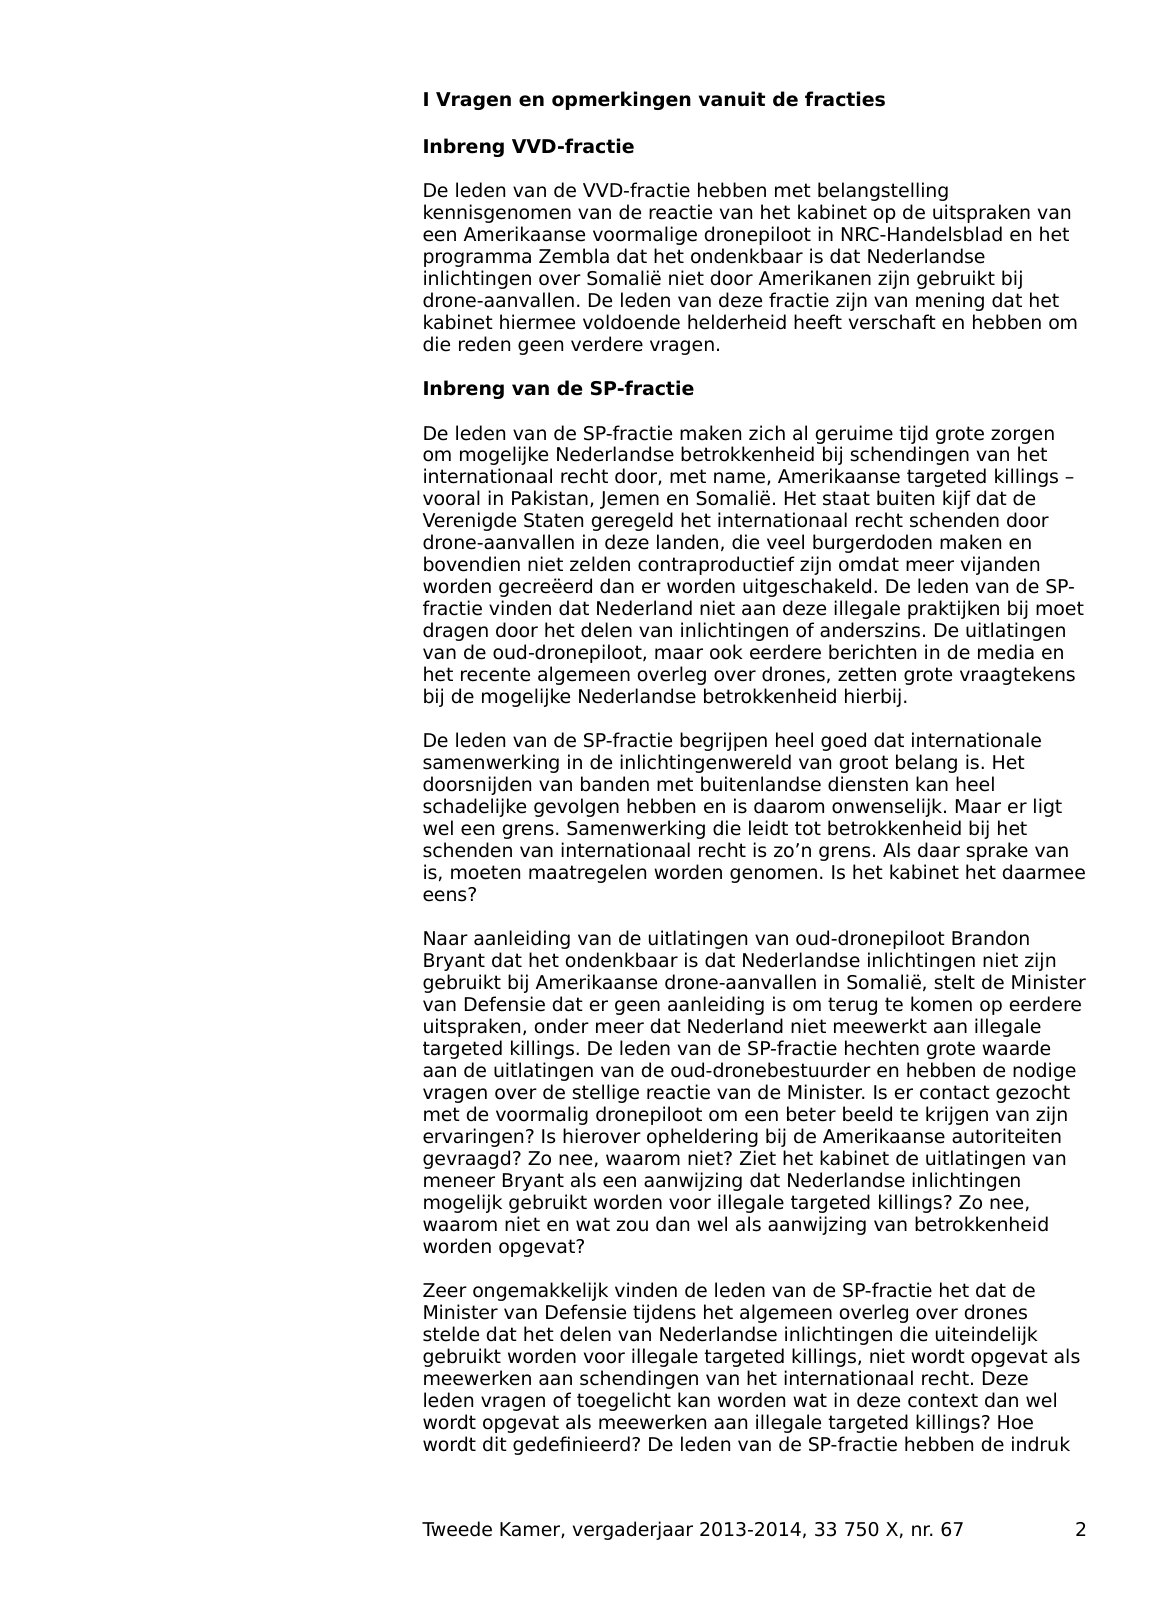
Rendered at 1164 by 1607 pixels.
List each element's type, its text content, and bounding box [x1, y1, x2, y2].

text Zeer ongemakkelijk vinden de leden van de SP-fractie het dat de Minister van Defensie tijdens het algemeen overleg over drones stelde dat het delen van Nederlandse inlichtingen die uiteindelijk gebruikt worden voor illegale targeted killings, niet wordt opgevat als meewerken aan schendingen van het internationaal recht. Deze leden vragen of toegelicht kan worden wat in deze context dan wel wordt opgevat als meewerken aan illegale targeted killings? Hoe wordt dit gedefinieerd? De leden van de SP-fractie hebben de indruk [422, 1280, 1087, 1456]
text Naar aanleiding van de uitlatingen van oud-dronepiloot Brandon Bryant dat het ondenkbaar is dat Nederlandse inlichtingen niet zijn gebruikt bij Amerikaanse drone-aanvallen in Somalië, stelt de Minister van Defensie dat er geen aanleiding is om terug te komen op eerdere uitspraken, onder meer dat Nederland niet meewerkt aan illegale targeted killings. De leden van de SP-fractie hechten grote waarde aan de uitlatingen van de oud-dronebestuurder en hebben de nodige vragen over de stellige reactie van de Minister. Is er contact gezocht met de voormalig dronepiloot om een beter beeld te krijgen van zijn ervaringen? Is hierover opheldering bij de Amerikaanse autoriteiten gevraagd? Zo nee, waarom niet? Ziet het kabinet de uitlatingen van meneer Bryant als een aanwijzing dat Nederlandse inlichtingen mogelijk gebruikt worden voor illegale targeted killings? Zo nee, waarom niet en wat zou dan wel als aanwijzing van betrokkenheid worden opgevat? [422, 928, 1087, 1258]
text De leden van de VVD-fractie hebben met belangstelling kennisgenomen van de reactie van het kabinet op de uitspraken van een Amerikaanse voormalige dronepiloot in NRC-Handelsblad en het programma Zembla dat het ondenkbaar is dat Nederlandse inlichtingen over Somalië niet door Amerikanen zijn gebruikt bij drone-aanvallen. De leden van deze fractie zijn van mening dat het kabinet hiermee voldoende helderheid heeft verschaft en hebben om die reden geen verdere vragen. [422, 180, 1087, 356]
subtitle I Vragen en opmerkingen vanuit de fracties [422, 89, 1087, 111]
text De leden van de SP-fractie maken zich al geruime tijd grote zorgen om mogelijke Nederlandse betrokkenheid bij schendingen van het internationaal recht door, met name, Amerikaanse targeted killings – vooral in Pakistan, Jemen en Somalië. Het staat buiten kijf dat de Verenigde Staten geregeld het internationaal recht schenden door drone-aanvallen in deze landen, die veel burgerdoden maken en bovendien niet zelden contraproductief zijn omdat meer vijanden worden gecreëerd dan er worden uitgeschakeld. De leden van de SP-fractie vinden dat Nederland niet aan deze illegale praktijken bij moet dragen door het delen van inlichtingen of anderszins. De uitlatingen van de oud-dronepiloot, maar ook eerdere berichten in de media en het recente algemeen overleg over drones, zetten grote vraagtekens bij de mogelijke Nederlandse betrokkenheid hierbij. [422, 422, 1087, 708]
text De leden van de SP-fractie begrijpen heel goed dat internationale samenwerking in de inlichtingenwereld van groot belang is. Het doorsnijden van banden met buitenlandse diensten kan heel schadelijke gevolgen hebben en is daarom onwenselijk. Maar er ligt wel een grens. Samenwerking die leidt tot betrokkenheid bij het schenden van internationaal recht is zo’n grens. Als daar sprake van is, moeten maatregelen worden genomen. Is het kabinet het daarmee eens? [422, 730, 1087, 906]
subtitle Inbreng van de SP-fractie [422, 378, 1087, 400]
subtitle Inbreng VVD-fractie [422, 136, 1087, 158]
